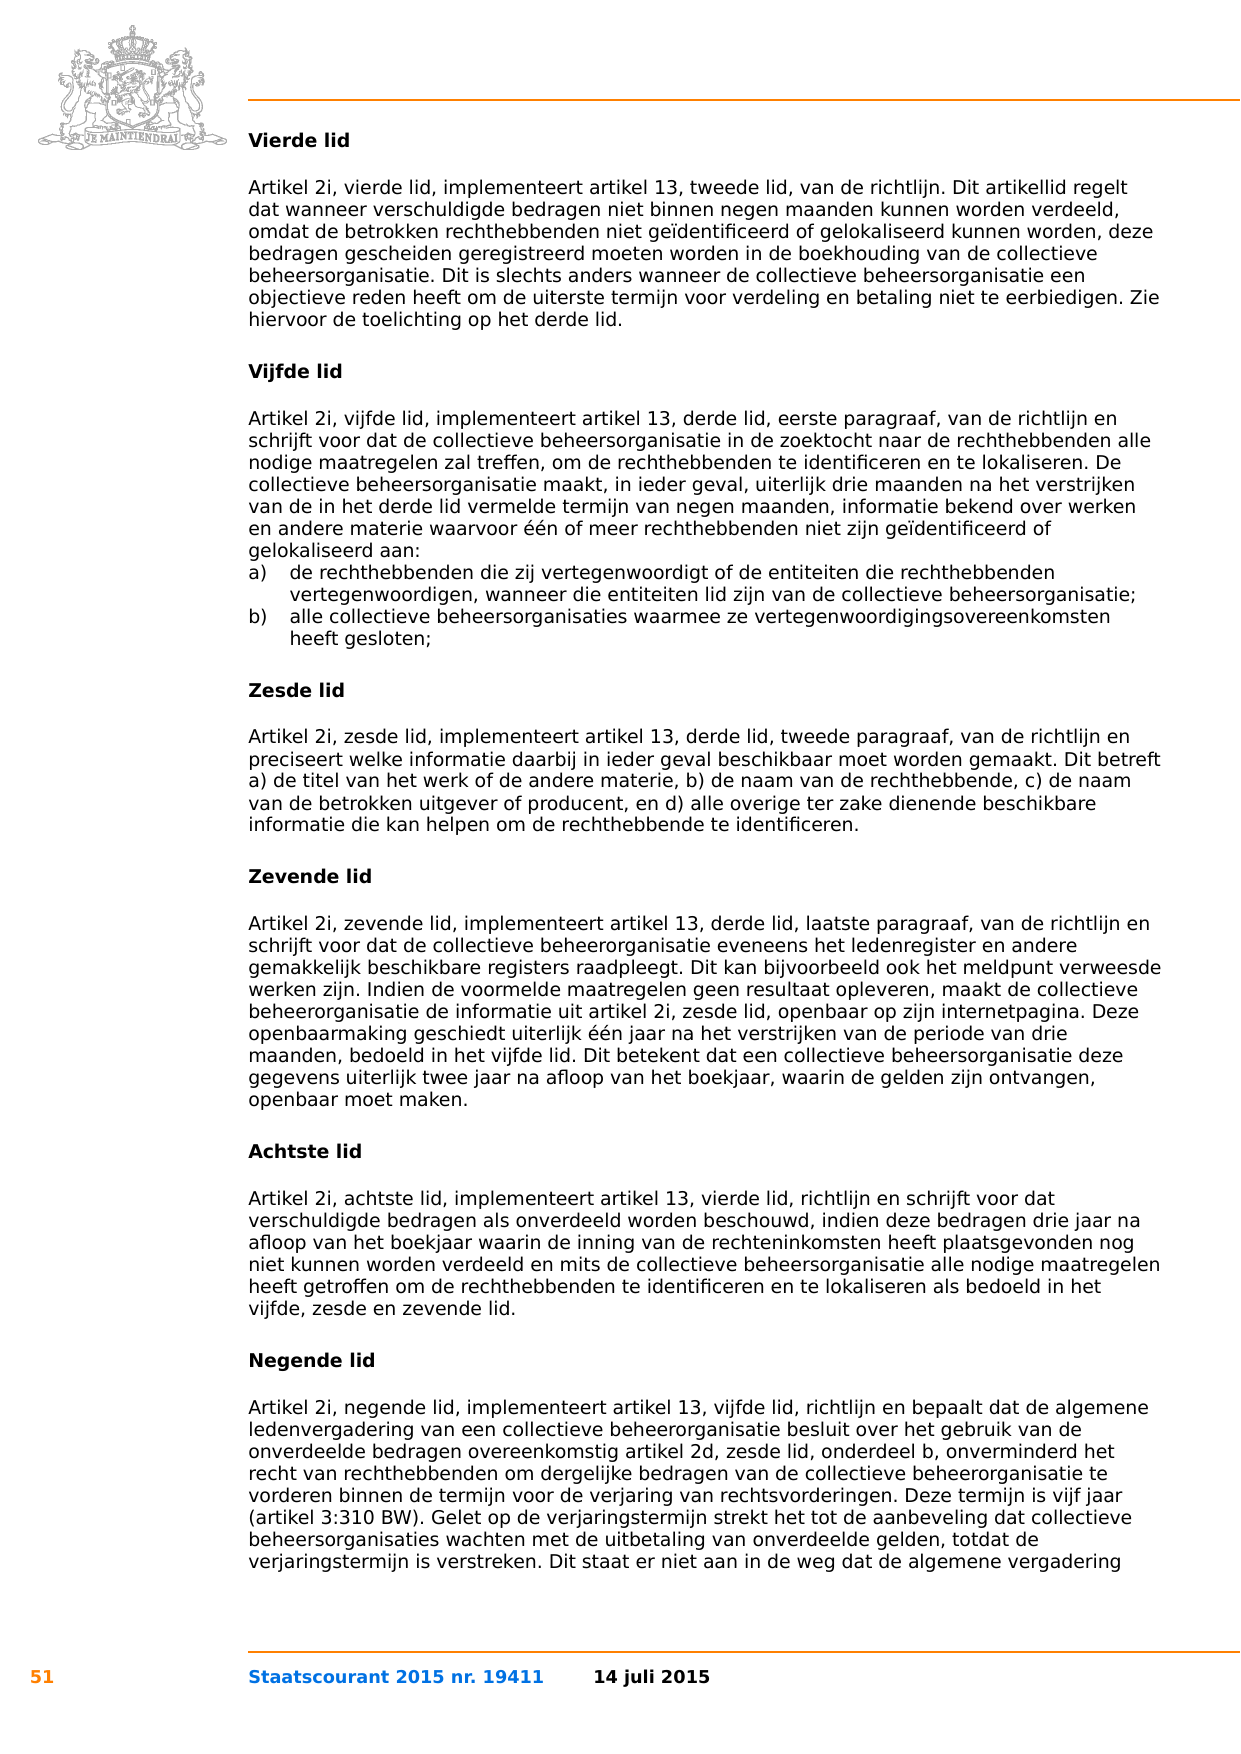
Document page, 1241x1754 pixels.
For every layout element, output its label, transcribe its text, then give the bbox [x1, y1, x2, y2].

subtitle Zevende lid [248, 866, 1163, 888]
text b) alle collectieve beheersorganisaties waarmee ze vertegenwoordigingsovereenkomsten heeft gesloten; [248, 606, 1163, 649]
text Artikel 2i, vierde lid, implementeert artikel 13, tweede lid, van de richtlijn. Dit artikellid regelt dat wanneer verschuldigde bedragen niet binnen negen maanden kunnen worden verdeeld, omdat de betrokken rechthebbenden niet geïdentificeerd of gelokaliseerd kunnen worden, deze bedragen gescheiden geregistreerd moeten worden in de boekhouding van de collectieve beheersorganisatie. Dit is slechts anders wanneer de collectieve beheersorganisatie een objectieve reden heeft om de uiterste termijn voor verdeling en betaling niet te eerbiedigen. Zie hiervoor de toelichting op het derde lid. [248, 177, 1163, 331]
subtitle Negende lid [248, 1350, 1163, 1372]
subtitle Zesde lid [248, 679, 1163, 701]
text Artikel 2i, zevende lid, implementeert artikel 13, derde lid, laatste paragraaf, van de richtlijn en schrijft voor dat de collectieve beheerorganisatie eveneens het ledenregister en andere gemakkelijk beschikbare registers raadpleegt. Dit kan bijvoorbeeld ook het meldpunt verweesde werken zijn. Indien de voormelde maatregelen geen resultaat opleveren, maakt de collectieve beheerorganisatie de informatie uit artikel 2i, zesde lid, openbaar op zijn internetpagina. Deze openbaarmaking geschiedt uiterlijk één jaar na het verstrijken van de periode van drie maanden, bedoeld in het vijfde lid. Dit betekent dat een collectieve beheersorganisatie deze gegevens uiterlijk twee jaar na afloop van het boekjaar, waarin de gelden zijn ontvangen, openbaar moet maken. [248, 913, 1163, 1111]
text Artikel 2i, negende lid, implementeert artikel 13, vijfde lid, richtlijn en bepaalt dat de algemene ledenvergadering van een collectieve beheerorganisatie besluit over het gebruik van de onverdeelde bedragen overeenkomstig artikel 2d, zesde lid, onderdeel b, onverminderd het recht van rechthebbenden om dergelijke bedragen van de collectieve beheerorganisatie te vorderen binnen de termijn voor de verjaring van rechtsvorderingen. Deze termijn is vijf jaar (artikel 3:310 BW). Gelet op de verjaringstermijn strekt het tot de aanbeveling dat collectieve beheersorganisaties wachten met de uitbetaling van onverdeelde gelden, totdat de verjaringstermijn is verstreken. Dit staat er niet aan in de weg dat de algemene vergadering [248, 1397, 1163, 1573]
text Artikel 2i, vijfde lid, implementeert artikel 13, derde lid, eerste paragraaf, van de richtlijn en schrijft voor dat de collectieve beheersorganisatie in de zoektocht naar de rechthebbenden alle nodige maatregelen zal treffen, om de rechthebbenden te identificeren en te lokaliseren. De collectieve beheersorganisatie maakt, in ieder geval, uiterlijk drie maanden na het verstrijken van de in het derde lid vermelde termijn van negen maanden, informatie bekend over werken en andere materie waarvoor één of meer rechthebbenden niet zijn geïdentificeerd of gelokaliseerd aan: [248, 408, 1163, 562]
text Artikel 2i, zesde lid, implementeert artikel 13, derde lid, tweede paragraaf, van de richtlijn en preciseert welke informatie daarbij in ieder geval beschikbaar moet worden gemaakt. Dit betreft a) de titel van het werk of de andere materie, b) de naam van de rechthebbende, c) de naam van de betrokken uitgever of producent, en d) alle overige ter zake dienende beschikbare informatie die kan helpen om de rechthebbende te identificeren. [248, 726, 1163, 836]
subtitle Vierde lid [248, 130, 1163, 152]
text Artikel 2i, achtste lid, implementeert artikel 13, vierde lid, richtlijn en schrijft voor dat verschuldigde bedragen als onverdeeld worden beschouwd, indien deze bedragen drie jaar na afloop van het boekjaar waarin de inning van de rechteninkomsten heeft plaatsgevonden nog niet kunnen worden verdeeld en mits de collectieve beheersorganisatie alle nodige maatregelen heeft getroffen om de rechthebbenden te identificeren en te lokaliseren als bedoeld in het vijfde, zesde en zevende lid. [248, 1188, 1163, 1320]
text a) de rechthebbenden die zij vertegenwoordigt of de entiteiten die rechthebbenden vertegenwoordigen, wanneer die entiteiten lid zijn van de collectieve beheersorganisatie; [248, 562, 1163, 606]
picture [38, 25, 227, 150]
subtitle Achtste lid [248, 1141, 1163, 1163]
subtitle Vijfde lid [248, 361, 1163, 383]
